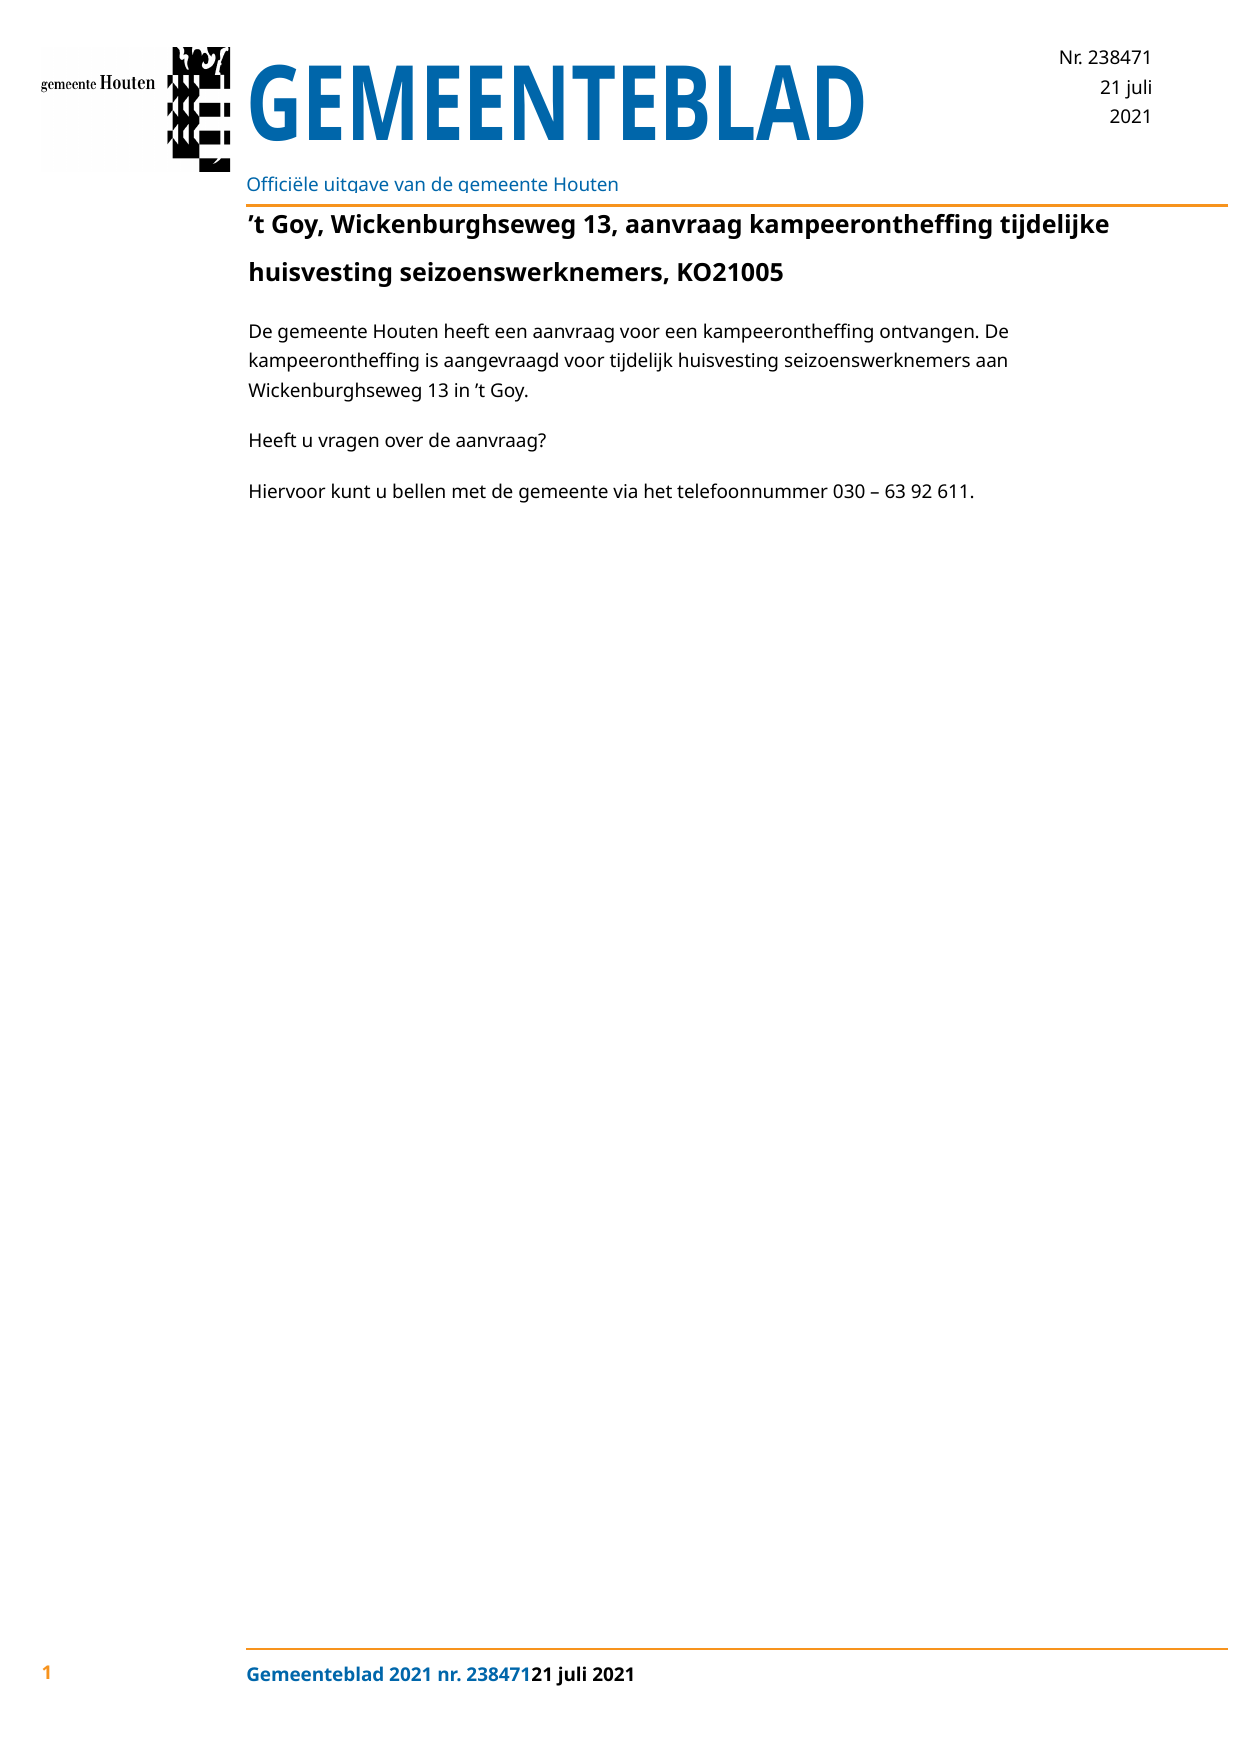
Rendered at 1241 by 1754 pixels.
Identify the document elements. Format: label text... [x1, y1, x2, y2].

picture [41, 47, 231, 172]
text Hiervoor kunt u bellen met de gemeente via het telefoonnummer 030 – 63 92 611. [248, 478, 1152, 504]
text Heeft u vragen over de aanvraag? [248, 427, 1152, 453]
text De gemeente Houten heeft een aanvraag voor een kampeerontheffing ontvangen. De kampeerontheffing is aangevraagd voor tijdelijk huisvesting seizoenswerknemers aan Wickenburghseweg 13 in ’t Goy. [248, 318, 1152, 403]
text ’t Goy, Wickenburghseweg 13, aanvraag kampeerontheffing tijdelijke huisvesting seizoenswerknemers, KO21005 [248, 207, 1152, 288]
